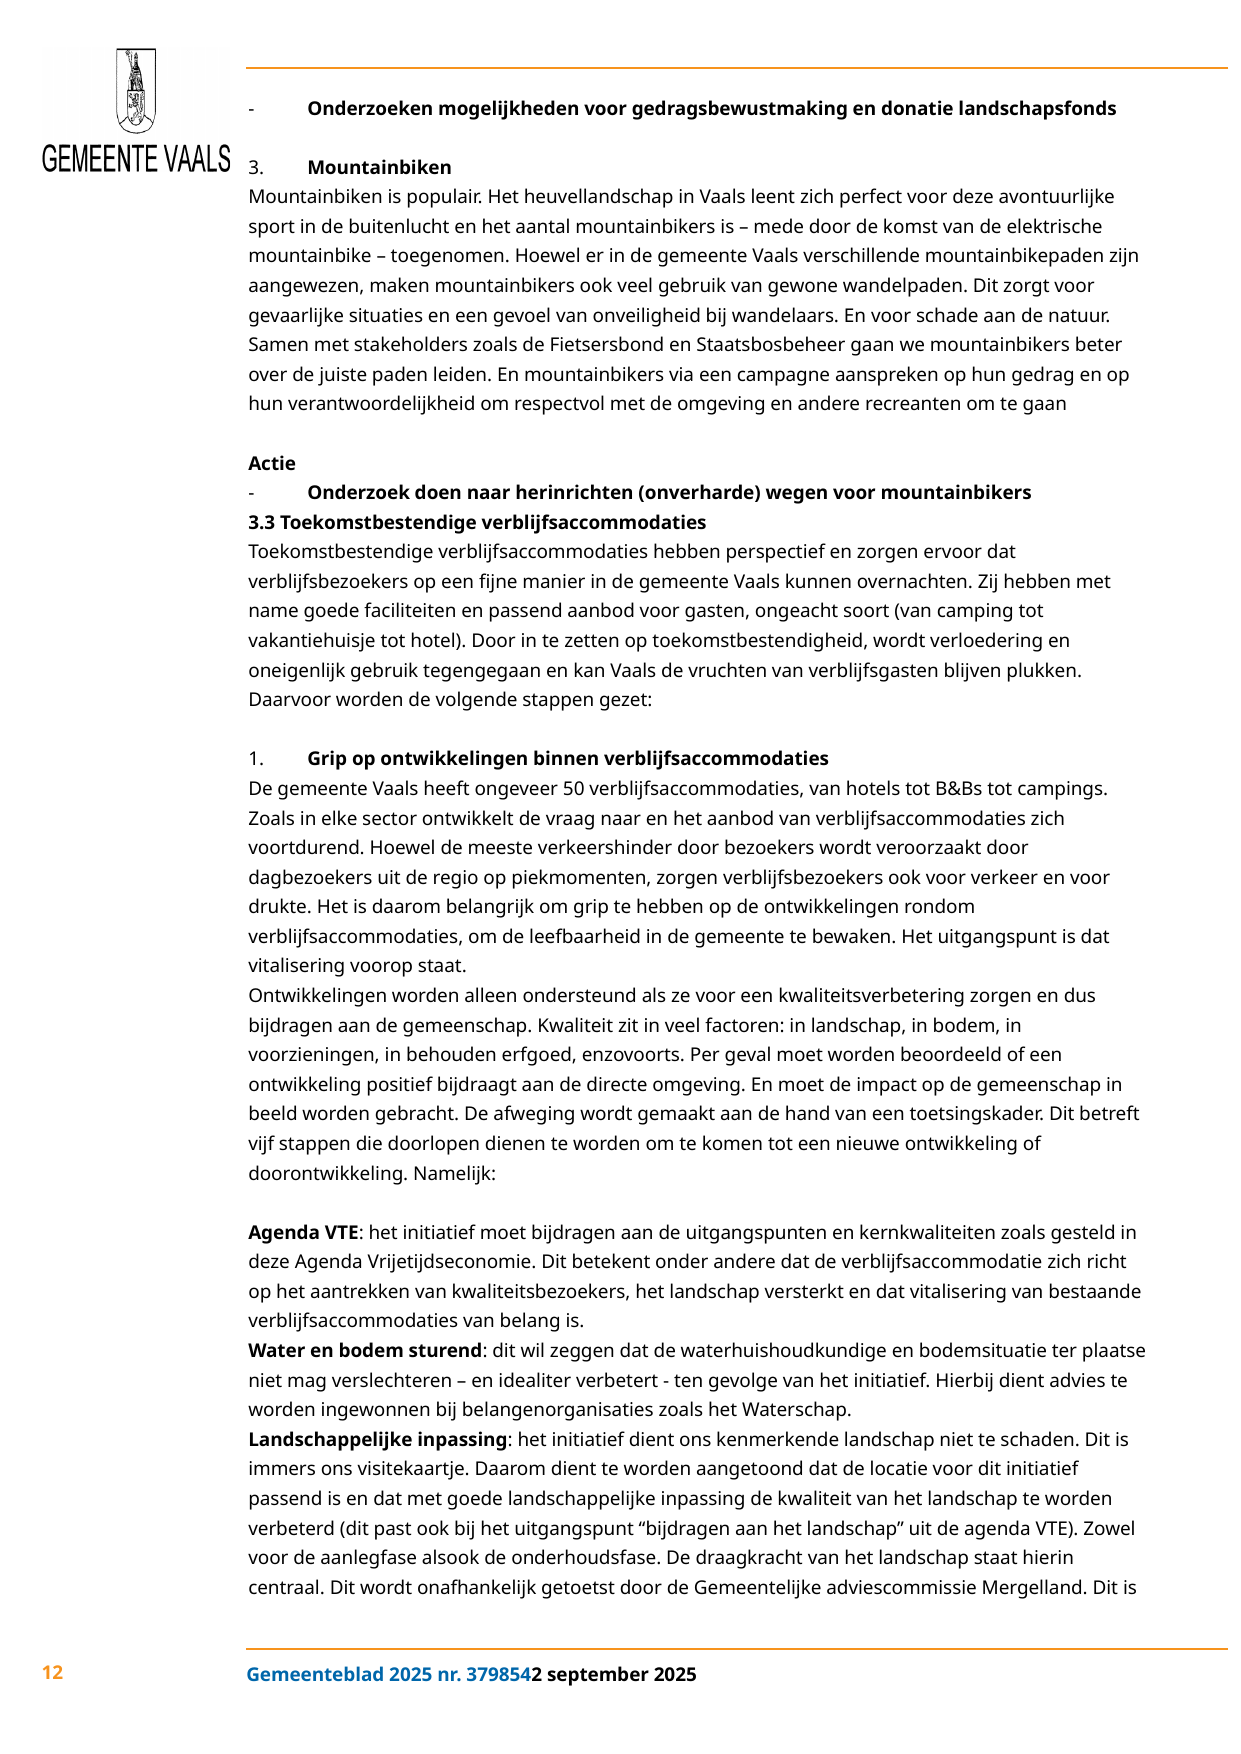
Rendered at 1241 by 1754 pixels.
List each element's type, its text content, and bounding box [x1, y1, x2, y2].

text Actie [248, 450, 1152, 476]
picture [41, 47, 231, 172]
list Mountainbiken [248, 154, 1152, 180]
text De gemeente Vaals heeft ongeveer 50 verblijfsaccommodaties, van hotels tot B&Bs tot campings. Zoals in elke sector ontwikkelt de vraag naar en het aanbod van verblijfsaccommodaties zich voortdurend. Hoewel de meeste verkeershinder door bezoekers wordt veroorzaakt door dagbezoekers uit de regio op piekmomenten, zorgen verblijfsbezoekers ook voor verkeer en voor drukte. Het is daarom belangrijk om grip te hebben op de ontwikkelingen rondom verblijfsaccommodaties, om de leefbaarheid in de gemeente te bewaken. Het uitgangspunt is dat vitalisering voorop staat. [248, 775, 1152, 978]
list Onderzoek doen naar herinrichten (onverharde) wegen voor mountainbikers [248, 479, 1152, 505]
text Water en bodem sturend: dit wil zeggen dat de waterhuishoudkundige en bodemsituatie ter plaatse niet mag verslechteren – en idealiter verbetert - ten gevolge van het initiatief. Hierbij dient advies te worden ingewonnen bij belangenorganisaties zoals het Waterschap. [248, 1337, 1152, 1422]
text Mountainbiken is populair. Het heuvellandschap in Vaals leent zich perfect voor deze avontuurlijke sport in de buitenlucht en het aantal mountainbikers is – mede door de komst van de elektrische mountainbike – toegenomen. Hoewel er in de gemeente Vaals verschillende mountainbikepaden zijn aangewezen, maken mountainbikers ook veel gebruik van gewone wandelpaden. Dit zorgt voor gevaarlijke situaties en een gevoel van onveiligheid bij wandelaars. En voor schade aan de natuur. Samen met stakeholders zoals de Fietsersbond en Staatsbosbeheer gaan we mountainbikers beter over de juiste paden leiden. En mountainbikers via een campagne aanspreken op hun gedrag en op hun verantwoordelijkheid om respectvol met de omgeving en andere recreanten om te gaan [248, 183, 1152, 416]
text Ontwikkelingen worden alleen ondersteund als ze voor een kwaliteitsverbetering zorgen en dus bijdragen aan de gemeenschap. Kwaliteit zit in veel factoren: in landschap, in bodem, in voorzieningen, in behouden erfgoed, enzovoorts. Per geval moet worden beoordeeld of een ontwikkeling positief bijdraagt aan de directe omgeving. En moet de impact op de gemeenschap in beeld worden gebracht. De afweging wordt gemaakt aan de hand van een toetsingskader. Dit betreft vijf stappen die doorlopen dienen te worden om te komen tot een nieuwe ontwikkeling of doorontwikkeling. Namelijk: [248, 982, 1152, 1186]
list Onderzoeken mogelijkheden voor gedragsbewustmaking en donatie landschapsfonds [248, 95, 1152, 121]
text Landschappelijke inpassing: het initiatief dient ons kenmerkende landschap niet te schaden. Dit is immers ons visitekaartje. Daarom dient te worden aangetoond dat de locatie voor dit initiatief passend is en dat met goede landschappelijke inpassing de kwaliteit van het landschap te worden verbeterd (dit past ook bij het uitgangspunt “bijdragen aan het landschap” uit de agenda VTE). Zowel voor de aanlegfase alsook de onderhoudsfase. De draagkracht van het landschap staat hierin centraal. Dit wordt onafhankelijk getoetst door de Gemeentelijke adviescommissie Mergelland. Dit is [248, 1426, 1152, 1600]
text 3.3 Toekomstbestendige verblijfsaccommodaties [248, 509, 1152, 535]
text Agenda VTE: het initiatief moet bijdragen aan de uitgangspunten en kernkwaliteiten zoals gesteld in deze Agenda Vrijetijdseconomie. Dit betekent onder andere dat de verblijfsaccommodatie zich richt op het aantrekken van kwaliteitsbezoekers, het landschap versterkt en dat vitalisering van bestaande verblijfsaccommodaties van belang is. [248, 1219, 1152, 1333]
list Grip op ontwikkelingen binnen verblijfsaccommodaties [248, 746, 1152, 771]
text Toekomstbestendige verblijfsaccommodaties hebben perspectief en zorgen ervoor dat verblijfsbezoekers op een fijne manier in de gemeente Vaals kunnen overnachten. Zij hebben met name goede faciliteiten en passend aanbod voor gasten, ongeacht soort (van camping tot vakantiehuisje tot hotel). Door in te zetten op toekomstbestendigheid, wordt verloedering en oneigenlijk gebruik tegengegaan en kan Vaals de vruchten van verblijfsgasten blijven plukken. Daarvoor worden de volgende stappen gezet: [248, 538, 1152, 712]
